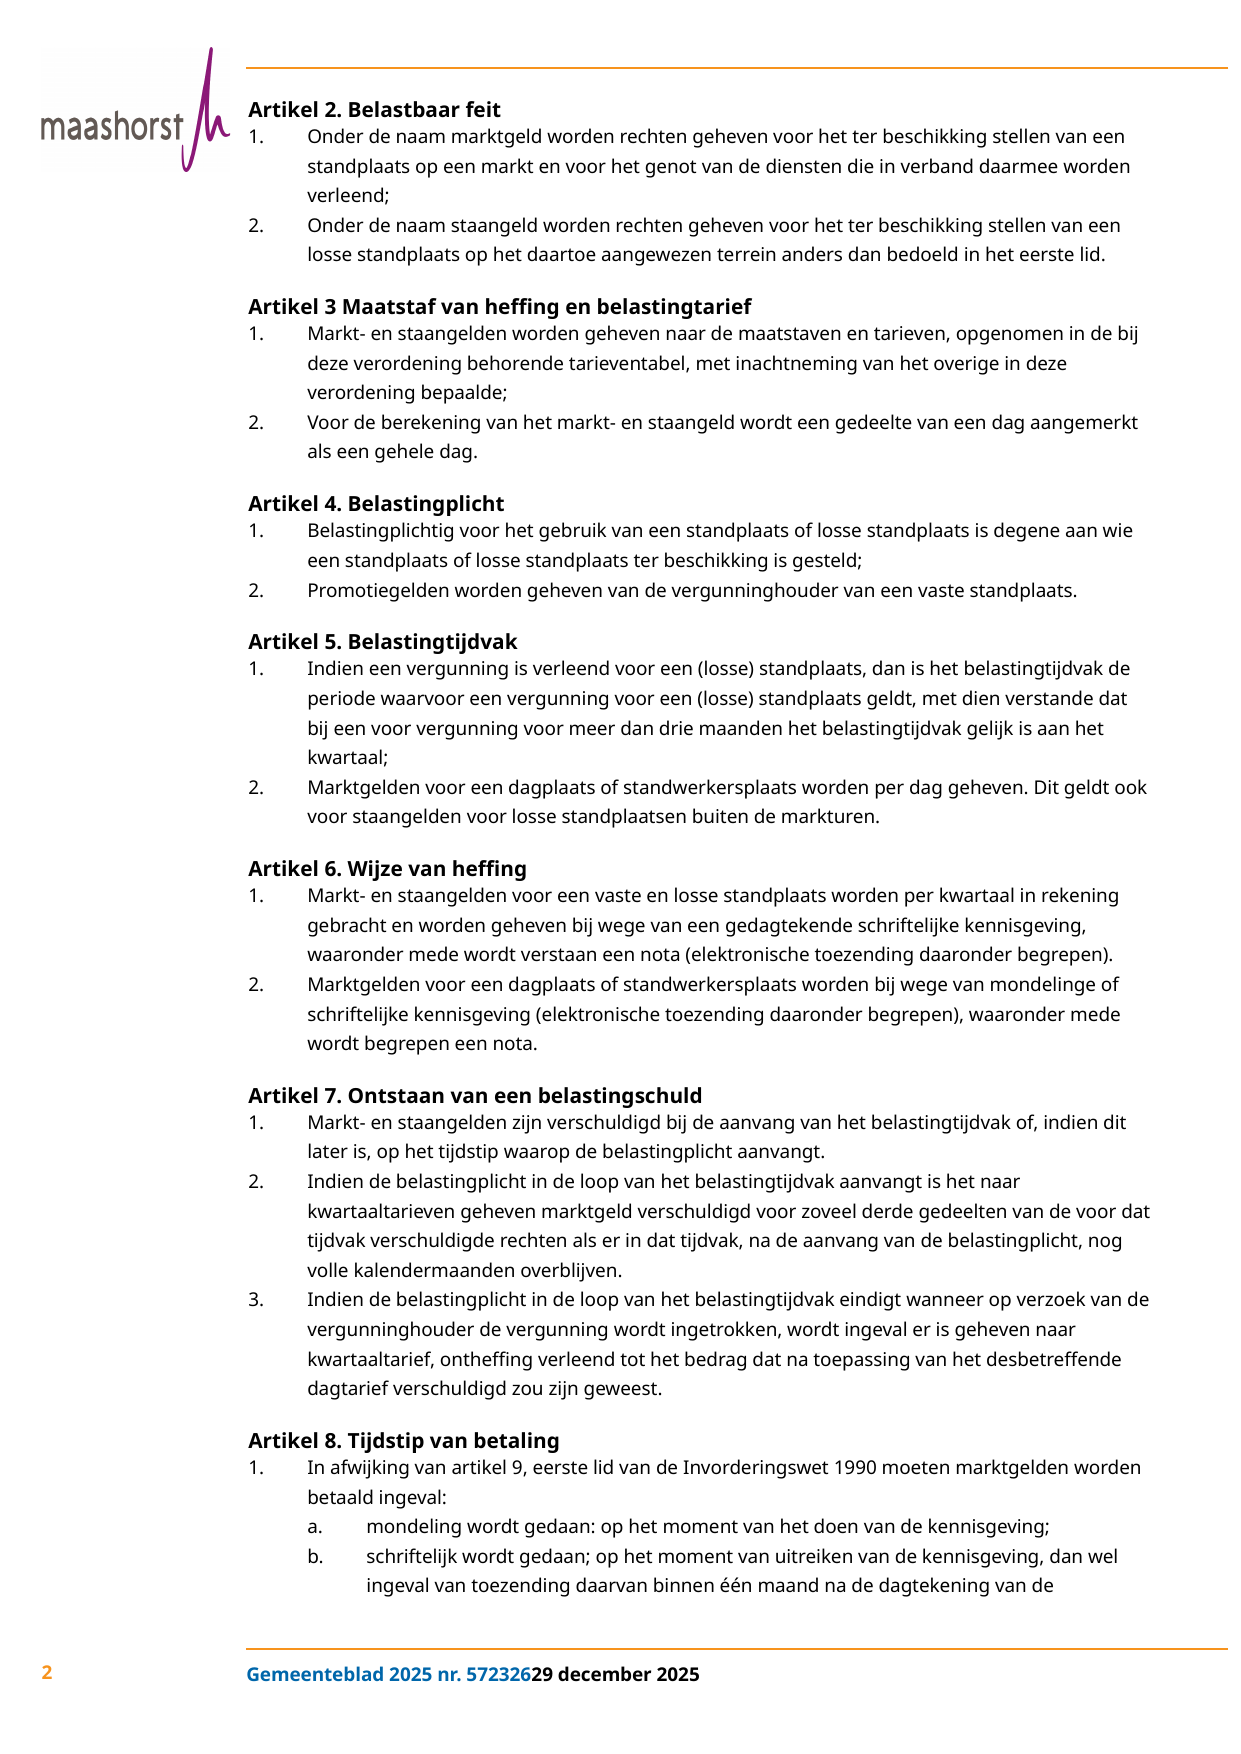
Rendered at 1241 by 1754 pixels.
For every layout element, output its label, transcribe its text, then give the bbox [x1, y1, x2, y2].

list Onder de naam staangeld worden rechten geheven voor het ter beschikking stellen van een losse standplaats op het daartoe aangewezen terrein anders dan bedoeld in het eerste lid. [248, 212, 1152, 267]
list Markt- en staangelden zijn verschuldigd bij de aanvang van het belastingtijdvak of, indien dit later is, op het tijdstip waarop de belastingplicht aanvangt. [248, 1109, 1152, 1164]
list mondeling wordt gedaan: op het moment van het doen van de kennisgeving; [307, 1513, 1152, 1539]
text Artikel 4. Belastingplicht [248, 489, 1152, 518]
list Belastingplichtig voor het gebruik van een standplaats of losse standplaats is degene aan wie een standplaats of losse standplaats ter beschikking is gesteld; [248, 518, 1152, 573]
list Markt- en staangelden voor een vaste en losse standplaats worden per kwartaal in rekening gebracht en worden geheven bij wege van een gedagtekende schriftelijke kennisgeving, waaronder mede wordt verstaan een nota (elektronische toezending daaronder begrepen). [248, 882, 1152, 967]
text Artikel 3 Maatstaf van heffing en belastingtarief [248, 292, 1152, 320]
text Artikel 2. Belastbaar feit [248, 95, 1152, 123]
list schriftelijk wordt gedaan; op het moment van uitreiken van de kennisgeving, dan wel ingeval van toezending daarvan binnen één maand na de dagtekening van de [307, 1543, 1152, 1598]
list Indien de belastingplicht in de loop van het belastingtijdvak aanvangt is het naar kwartaaltarieven geheven marktgeld verschuldigd voor zoveel derde gedeelten van de voor dat tijdvak verschuldigde rechten als er in dat tijdvak, na de aanvang van de belastingplicht, nog volle kalendermaanden overblijven. [248, 1168, 1152, 1283]
text Artikel 6. Wijze van heffing [248, 854, 1152, 882]
list Onder de naam marktgeld worden rechten geheven voor het ter beschikking stellen van een standplaats op een markt en voor het genot van de diensten die in verband daarmee worden verleend; [248, 123, 1152, 208]
list Marktgelden voor een dagplaats of standwerkersplaats worden per dag geheven. Dit geldt ook voor staangelden voor losse standplaatsen buiten de markturen. [248, 774, 1152, 829]
list Indien een vergunning is verleend voor een (losse) standplaats, dan is het belastingtijdvak de periode waarvoor een vergunning voor een (losse) standplaats geldt, met dien verstande dat bij een voor vergunning voor meer dan drie maanden het belastingtijdvak gelijk is aan het kwartaal; [248, 656, 1152, 770]
list In afwijking van artikel 9, eerste lid van de Invorderingswet 1990 moeten marktgelden worden betaald ingeval: [248, 1454, 1152, 1509]
list Marktgelden voor een dagplaats of standwerkersplaats worden bij wege van mondelinge of schriftelijke kennisgeving (elektronische toezending daaronder begrepen), waaronder mede wordt begrepen een nota. [248, 971, 1152, 1056]
list Indien de belastingplicht in de loop van het belastingtijdvak eindigt wanneer op verzoek van de vergunninghouder de vergunning wordt ingetrokken, wordt ingeval er is geheven naar kwartaaltarief, ontheffing verleend tot het bedrag dat na toepassing van het desbetreffende dagtarief verschuldigd zou zijn geweest. [248, 1287, 1152, 1401]
text Artikel 8. Tijdstip van betaling [248, 1426, 1152, 1454]
text Artikel 5. Belastingtijdvak [248, 627, 1152, 656]
list Voor de berekening van het markt- en staangeld wordt een gedeelte van een dag aangemerkt als een gehele dag. [248, 409, 1152, 464]
text Artikel 7. Ontstaan van een belastingschuld [248, 1081, 1152, 1109]
list Promotiegelden worden geheven van de vergunninghouder van een vaste standplaats. [248, 577, 1152, 602]
list Markt- en staangelden worden geheven naar de maatstaven en tarieven, opgenomen in de bij deze verordening behorende tarieventabel, met inachtneming van het overige in deze verordening bepaalde; [248, 320, 1152, 405]
picture [41, 47, 231, 172]
